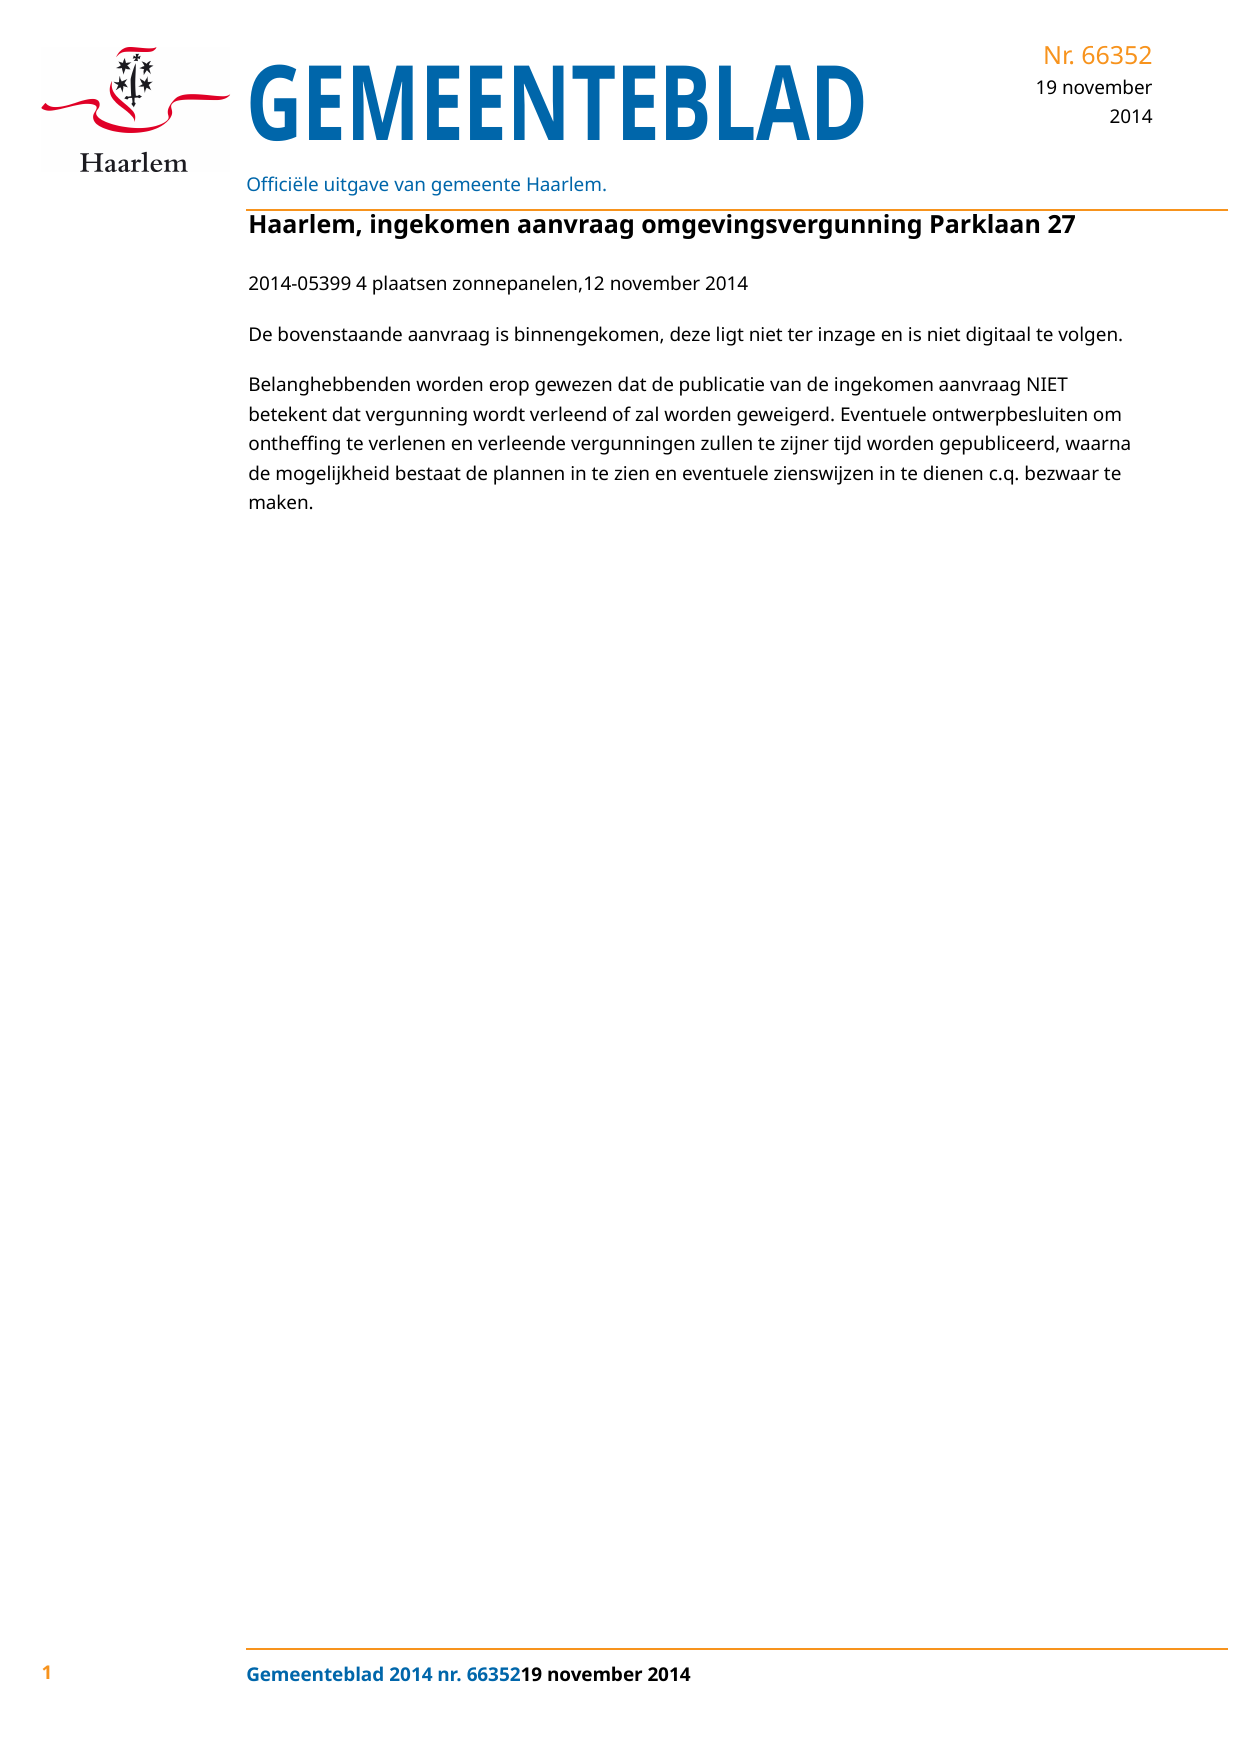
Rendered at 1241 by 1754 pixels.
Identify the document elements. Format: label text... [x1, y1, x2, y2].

text Haarlem, ingekomen aanvraag omgevingsvergunning Parklaan 27 [248, 211, 1152, 241]
text 2014-05399 4 plaatsen zonnepanelen,12 november 2014 [248, 270, 1152, 296]
text Belanghebbenden worden erop gewezen dat de publicatie van de ingekomen aanvraag NIET betekent dat vergunning wordt verleend of zal worden geweigerd. Eventuele ontwerpbesluiten om ontheffing te verlenen en verleende vergunningen zullen te zijner tijd worden gepubliceerd, waarna de mogelijkheid bestaat de plannen in te zien en eventuele zienswijzen in te dienen c.q. bezwaar te maken. [248, 371, 1152, 515]
picture [41, 47, 231, 172]
text De bovenstaande aanvraag is binnengekomen, deze ligt niet ter inzage en is niet digitaal te volgen. [248, 321, 1152, 346]
